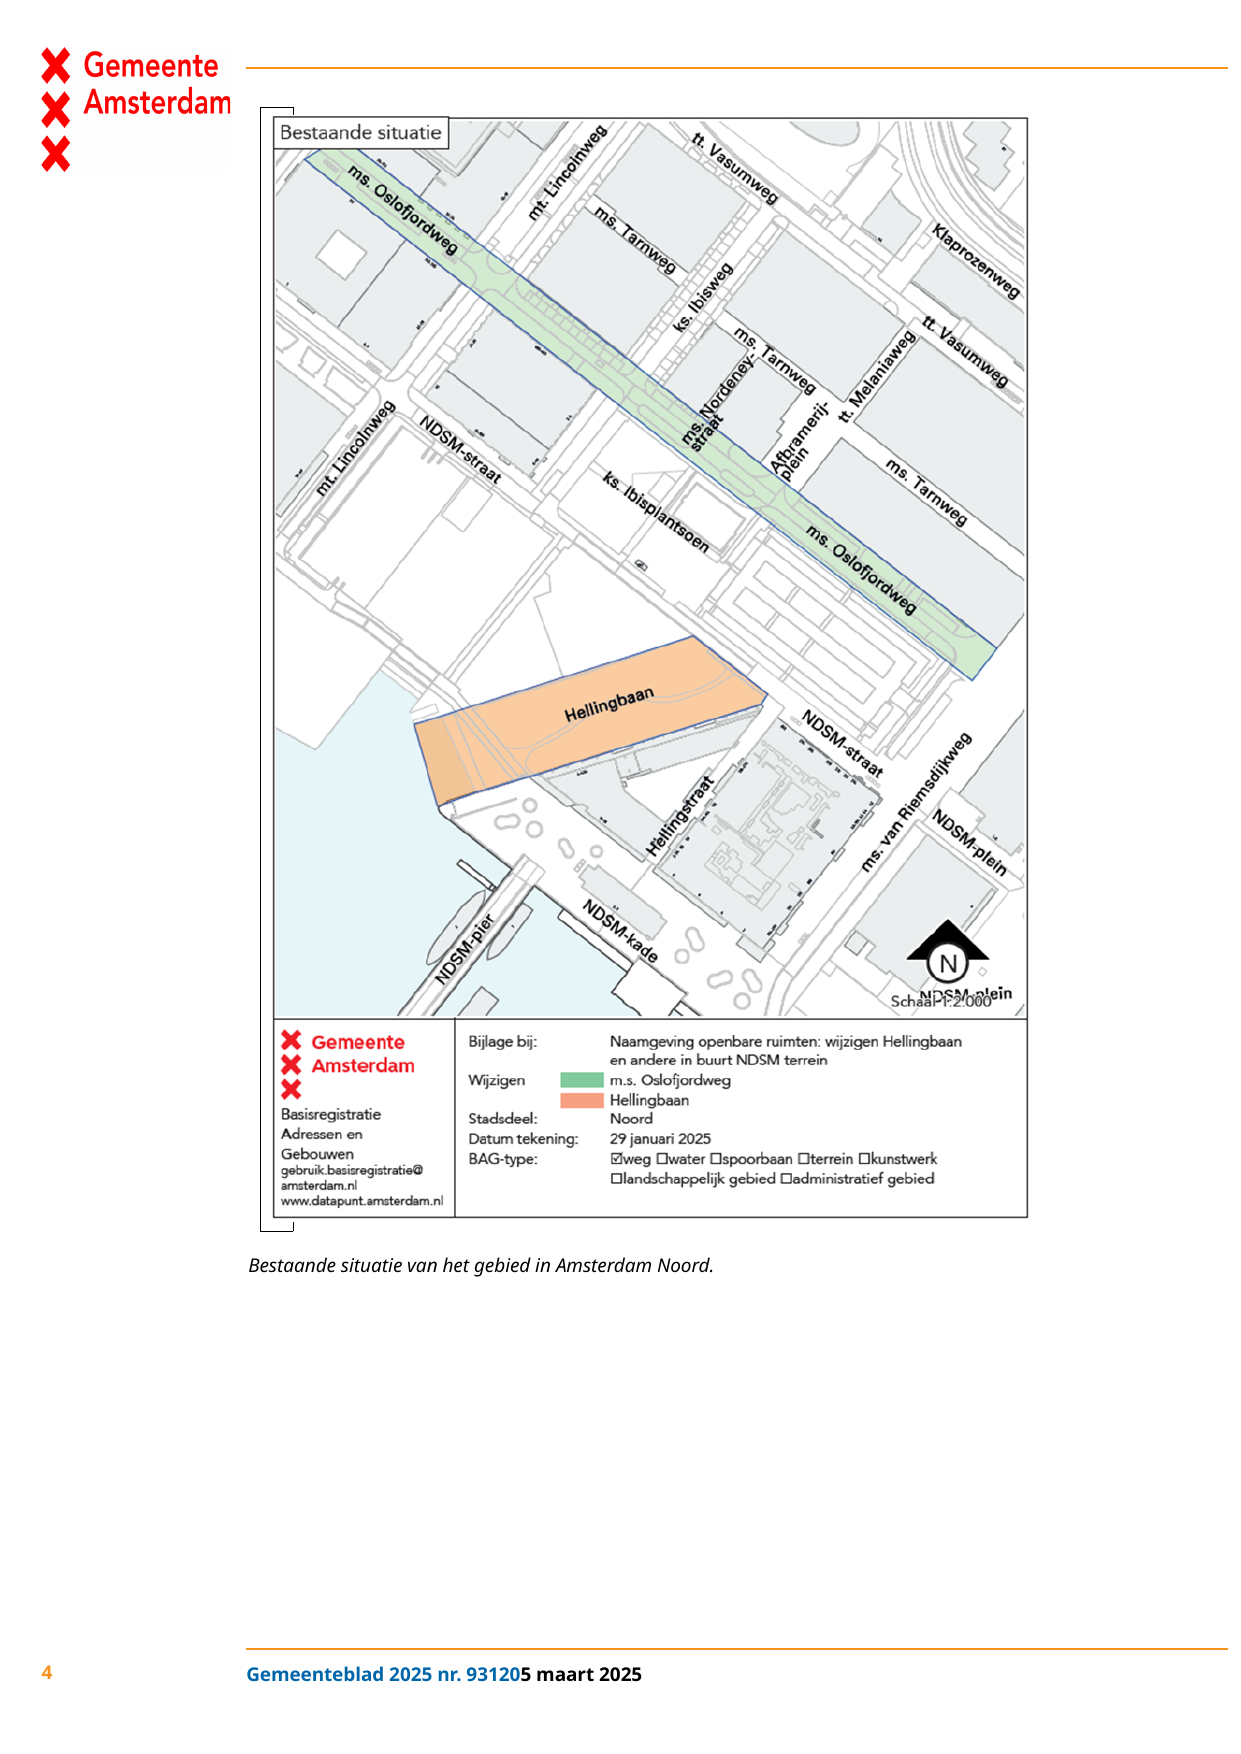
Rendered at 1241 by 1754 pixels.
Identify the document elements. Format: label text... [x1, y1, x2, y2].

text Bestaande situatie van het gebied in Amsterdam Noord. [248, 1252, 1152, 1278]
picture [41, 47, 231, 172]
picture [268, 115, 1037, 1222]
